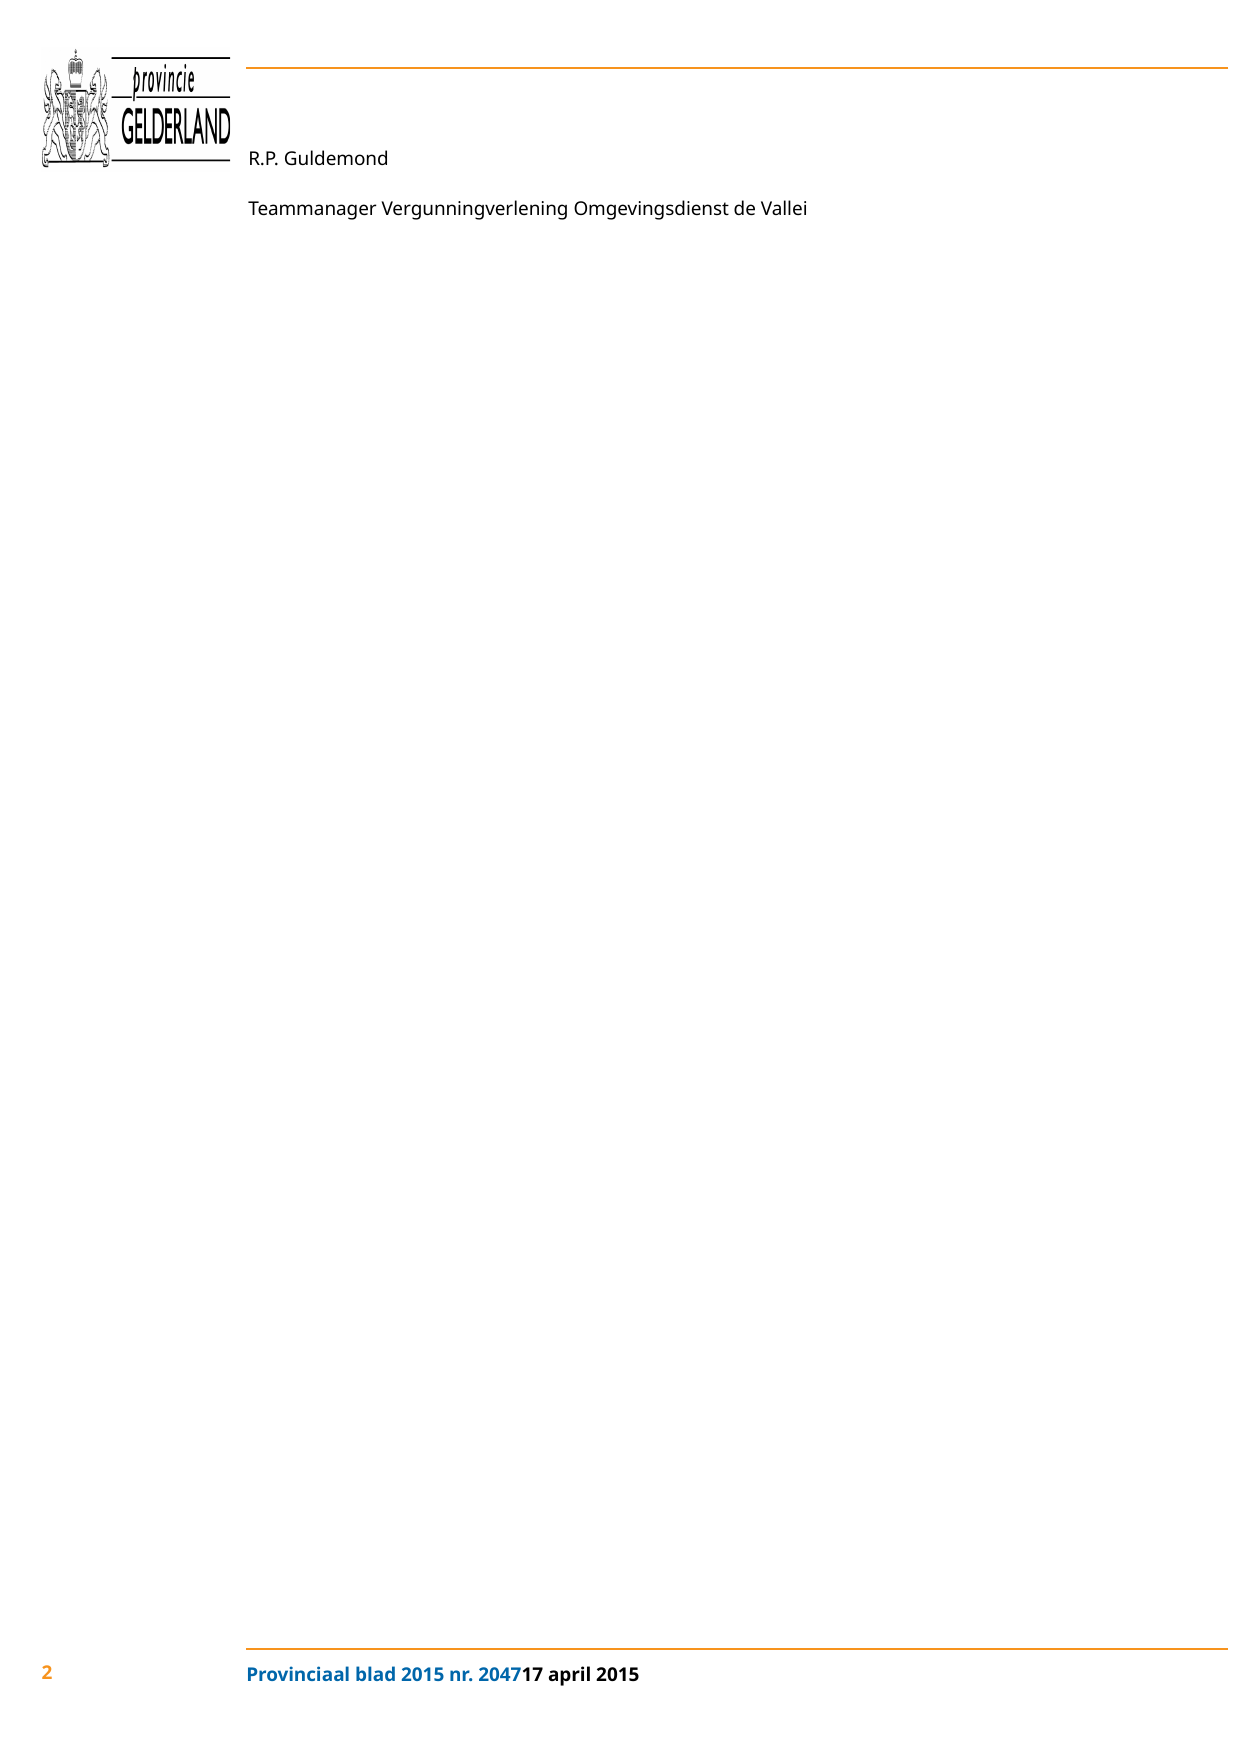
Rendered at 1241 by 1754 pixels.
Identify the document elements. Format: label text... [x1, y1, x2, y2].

picture [41, 47, 231, 172]
text Teammanager Vergunningverlening Omgevingsdienst de Vallei [248, 196, 1152, 221]
text R.P. Guldemond [248, 145, 1152, 171]
